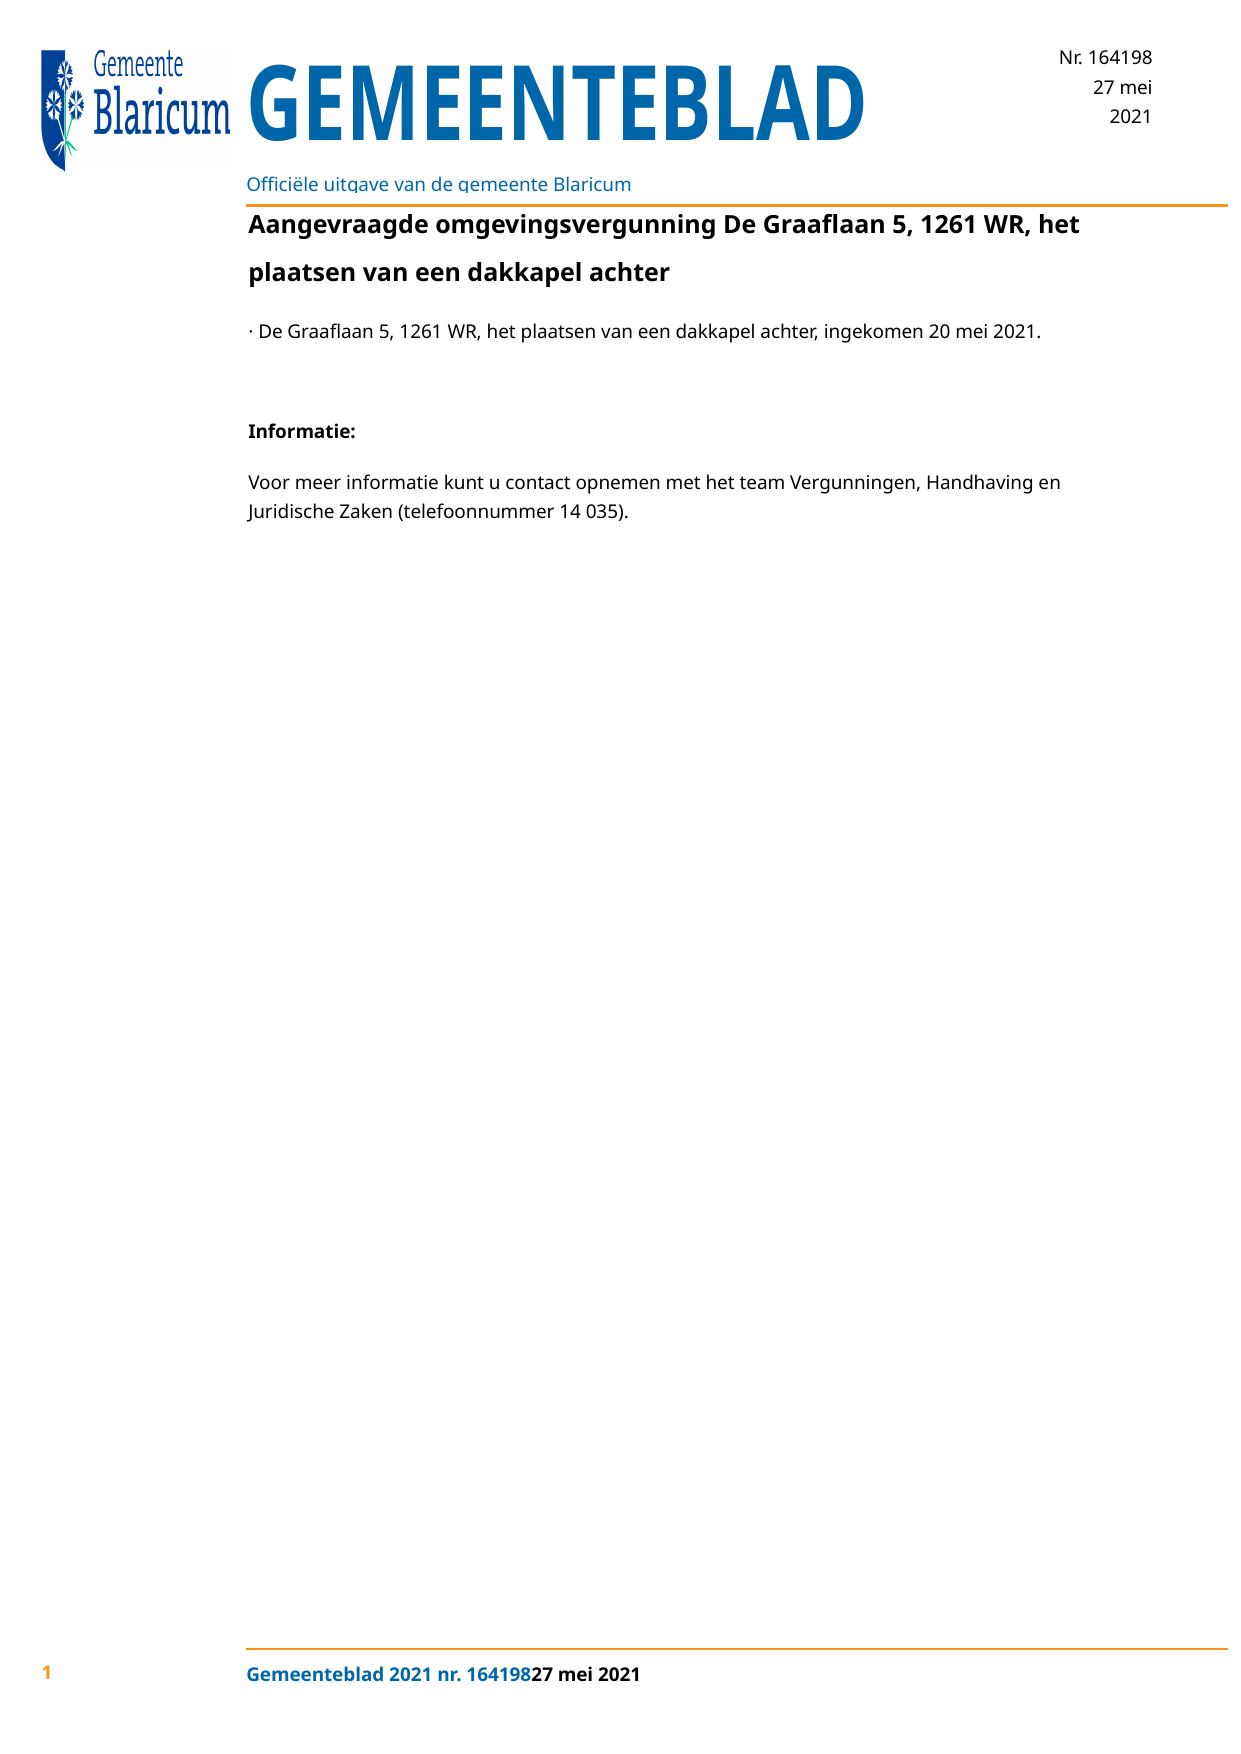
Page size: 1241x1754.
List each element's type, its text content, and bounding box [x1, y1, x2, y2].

text Aangevraagde omgevingsvergunning De Graaflaan 5, 1261 WR, het plaatsen van een dakkapel achter [248, 207, 1152, 288]
picture [41, 47, 231, 172]
text Informatie: [248, 419, 1152, 444]
text · De Graaflaan 5, 1261 WR, het plaatsen van een dakkapel achter, ingekomen 20 mei 2021. [248, 318, 1152, 344]
text Voor meer informatie kunt u contact opnemen met het team Vergunningen, Handhaving en Juridische Zaken (telefoonnummer 14 035). [248, 469, 1152, 524]
